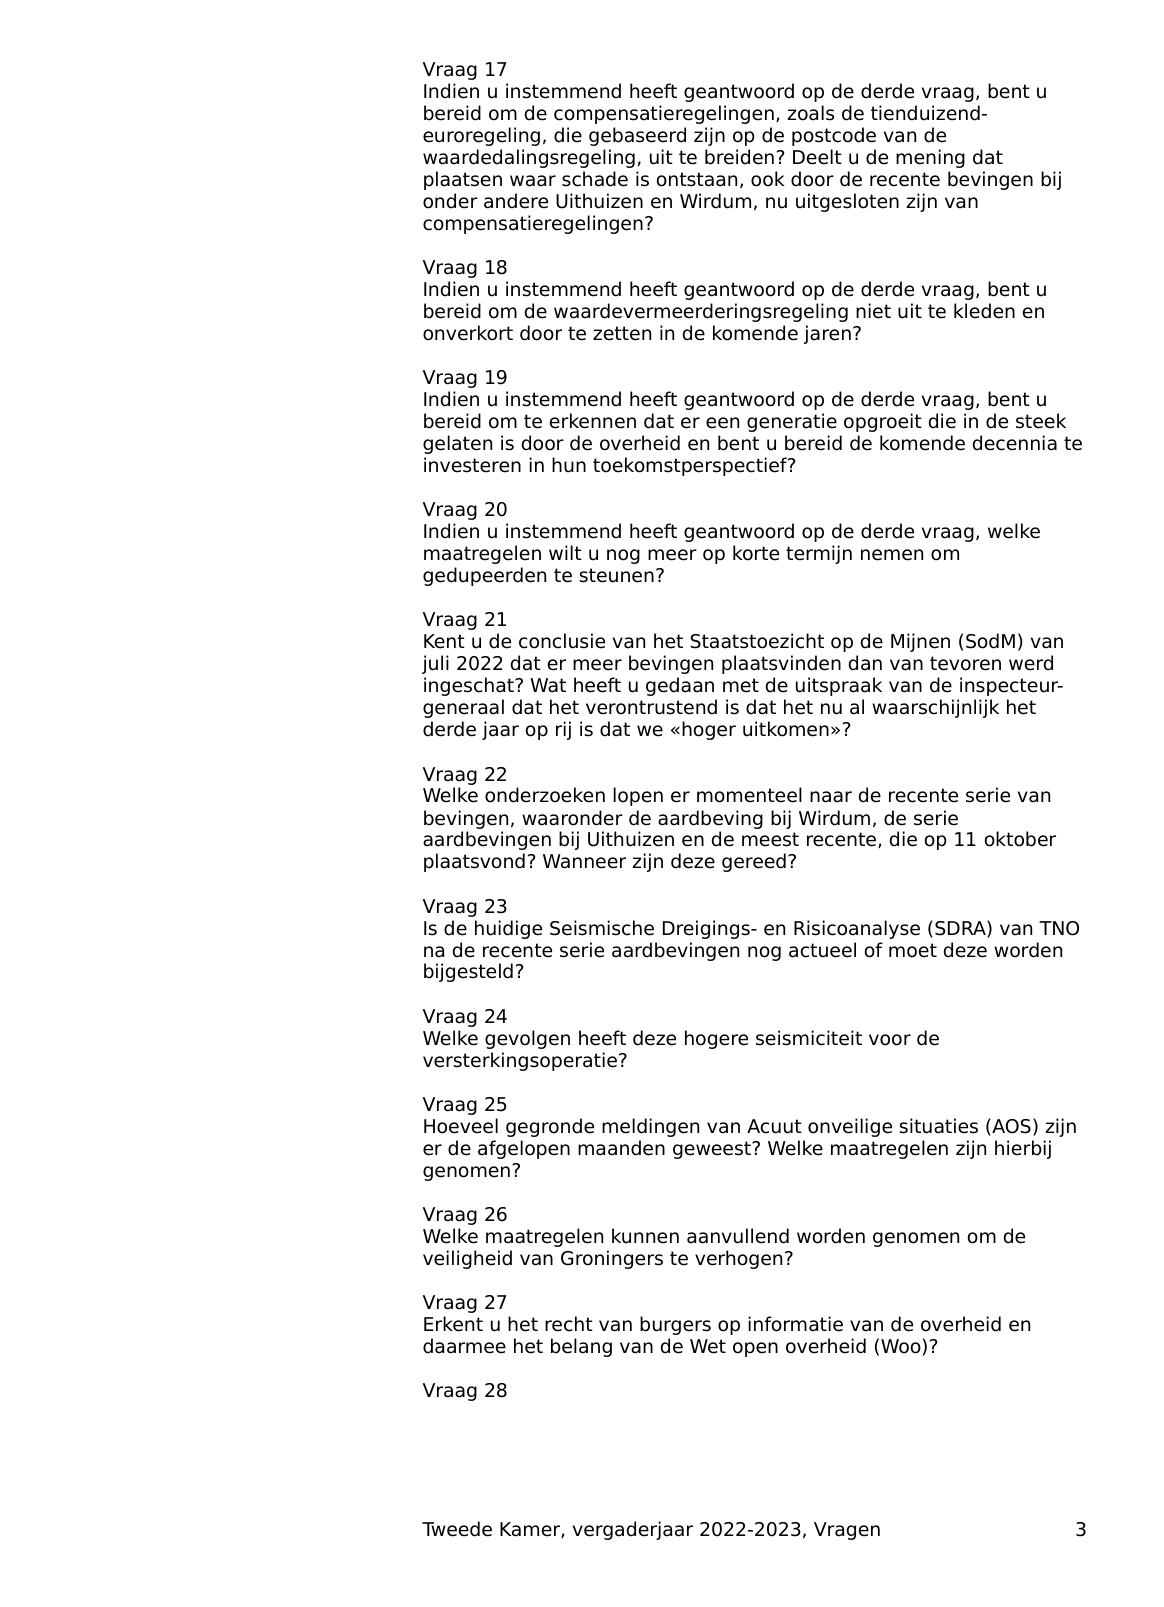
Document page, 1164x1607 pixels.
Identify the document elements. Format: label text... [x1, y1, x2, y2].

text Vraag 21 [422, 609, 1087, 631]
text Vraag 20 [422, 499, 1087, 521]
text Welke maatregelen kunnen aanvullend worden genomen om de veiligheid van Groningers te verhogen? [422, 1226, 1087, 1270]
text Is de huidige Seismische Dreigings- en Risicoanalyse (SDRA) van TNO na de recente serie aardbevingen nog actueel of moet deze worden bijgesteld? [422, 917, 1087, 983]
text Indien u instemmend heeft geantwoord op de derde vraag, bent u bereid om te erkennen dat er een generatie opgroeit die in de steek gelaten is door de overheid en bent u bereid de komende decennia te investeren in hun toekomstperspectief? [422, 389, 1087, 477]
text Erkent u het recht van burgers op informatie van de overheid en daarmee het belang van de Wet open overheid (Woo)? [422, 1314, 1087, 1358]
text Vraag 23 [422, 896, 1087, 917]
text Kent u de conclusie van het Staatstoezicht op de Mijnen (SodM) van juli 2022 dat er meer bevingen plaatsvinden dan van tevoren werd ingeschat? Wat heeft u gedaan met de uitspraak van de inspecteur-generaal dat het verontrustend is dat het nu al waarschijnlijk het derde jaar op rij is dat we «hoger uitkomen»? [422, 631, 1087, 741]
text Welke gevolgen heeft deze hogere seismiciteit voor de versterkingsoperatie? [422, 1028, 1087, 1072]
text Vraag 25 [422, 1094, 1087, 1116]
text Vraag 24 [422, 1006, 1087, 1028]
text Indien u instemmend heeft geantwoord op de derde vraag, bent u bereid om de compensatieregelingen, zoals de tienduizend-euroregeling, die gebaseerd zijn op de postcode van de waardedalingsregeling, uit te breiden? Deelt u de mening dat plaatsen waar schade is ontstaan, ook door de recente bevingen bij onder andere Uithuizen en Wirdum, nu uitgesloten zijn van compensatieregelingen? [422, 81, 1087, 235]
text Vraag 26 [422, 1204, 1087, 1226]
text Indien u instemmend heeft geantwoord op de derde vraag, welke maatregelen wilt u nog meer op korte termijn nemen om gedupeerden te steunen? [422, 521, 1087, 587]
text Hoeveel gegronde meldingen van Acuut onveilige situaties (AOS) zijn er de afgelopen maanden geweest? Welke maatregelen zijn hierbij genomen? [422, 1116, 1087, 1182]
text Vraag 18 [422, 257, 1087, 279]
text Vraag 19 [422, 367, 1087, 389]
text Welke onderzoeken lopen er momenteel naar de recente serie van bevingen, waaronder de aardbeving bij Wirdum, de serie aardbevingen bij Uithuizen en de meest recente, die op 11 oktober plaatsvond? Wanneer zijn deze gereed? [422, 785, 1087, 873]
text Vraag 27 [422, 1292, 1087, 1314]
text Indien u instemmend heeft geantwoord op de derde vraag, bent u bereid om de waardevermeerderingsregeling niet uit te kleden en onverkort door te zetten in de komende jaren? [422, 279, 1087, 345]
text Vraag 17 [422, 59, 1087, 81]
text Vraag 22 [422, 763, 1087, 785]
text Vraag 28 [422, 1380, 1087, 1402]
